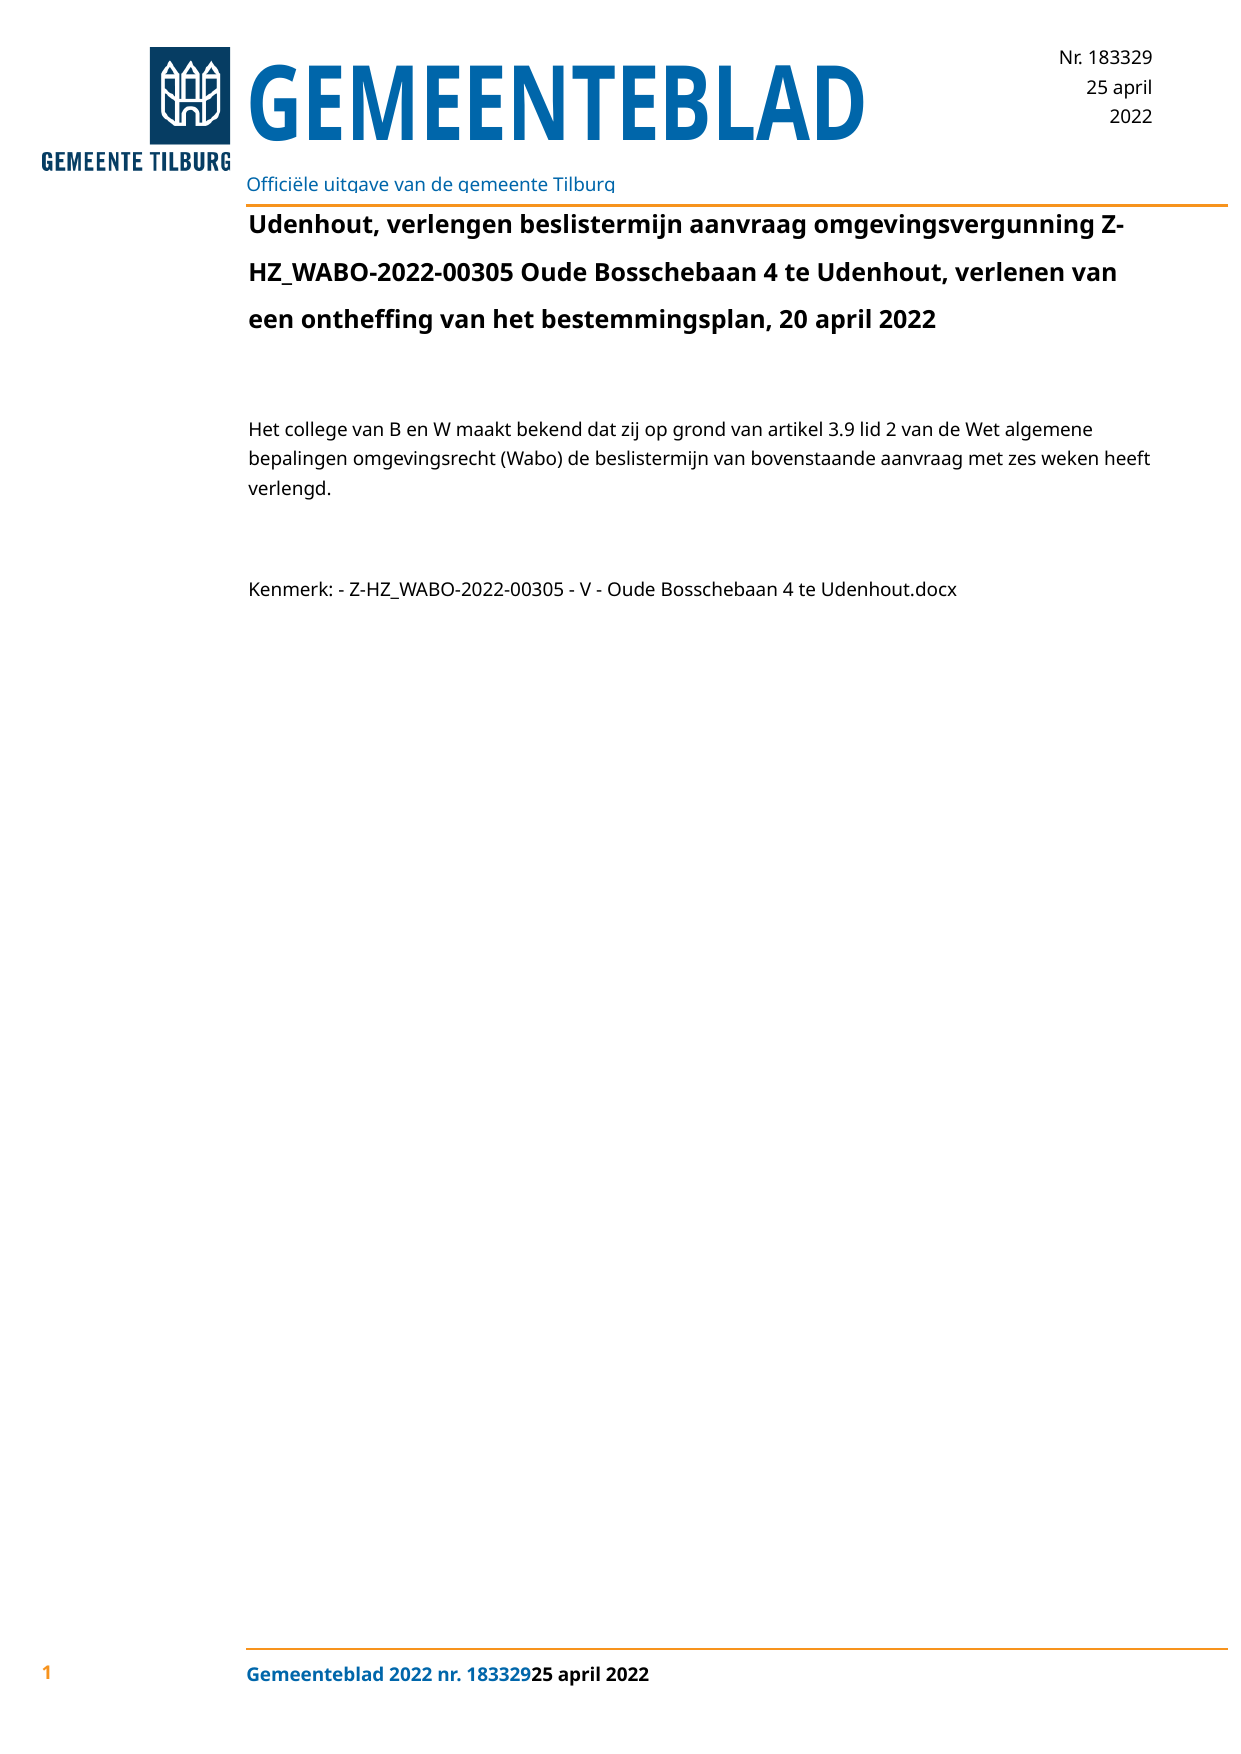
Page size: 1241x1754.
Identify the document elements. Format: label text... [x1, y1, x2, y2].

picture [41, 47, 231, 172]
text Het college van B en W maakt bekend dat zij op grond van artikel 3.9 lid 2 van de Wet algemene bepalingen omgevingsrecht (Wabo) de beslistermijn van bovenstaande aanvraag met zes weken heeft verlengd. [248, 416, 1152, 501]
text Udenhout, verlengen beslistermijn aanvraag omgevingsvergunning Z-HZ_WABO-2022-00305 Oude Bosschebaan 4 te Udenhout, verlenen van een ontheffing van het bestemmingsplan, 20 april 2022 [248, 207, 1152, 336]
text Kenmerk: - Z-HZ_WABO-2022-00305 - V - Oude Bosschebaan 4 te Udenhout.docx [248, 576, 1152, 602]
